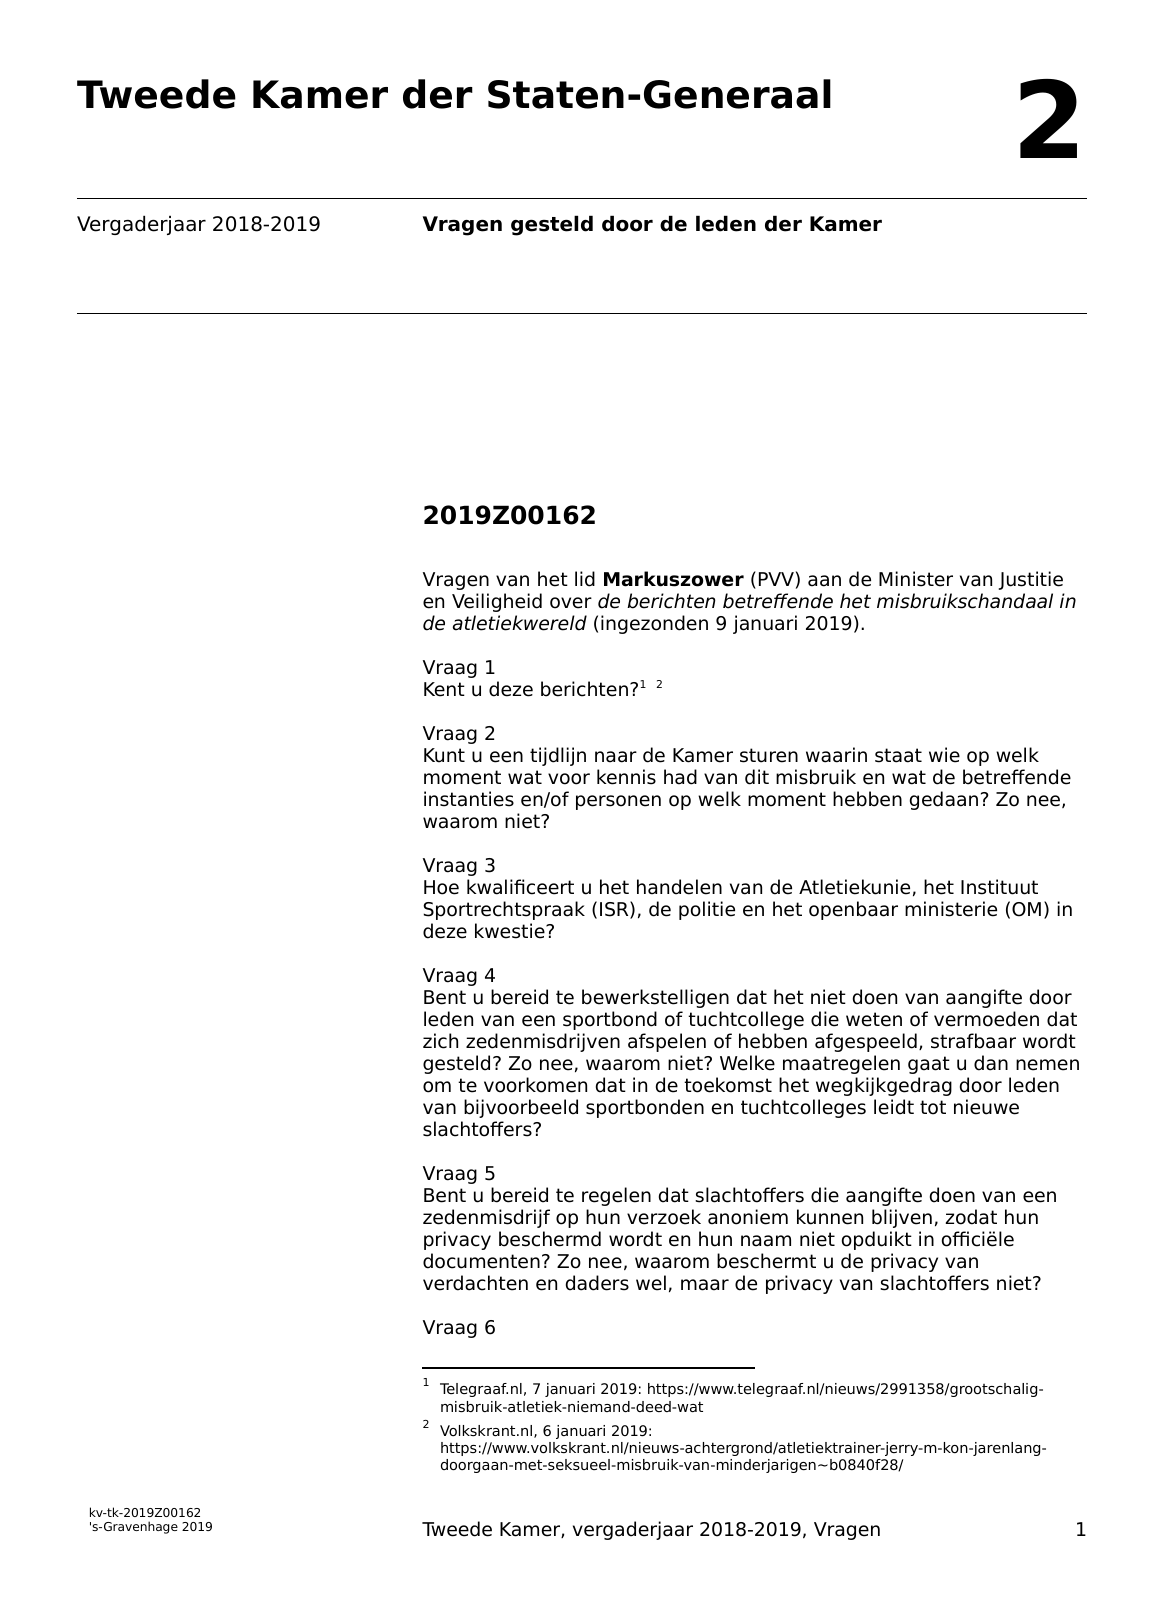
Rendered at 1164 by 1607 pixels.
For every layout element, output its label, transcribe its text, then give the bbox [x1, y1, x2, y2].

text Kent u deze berichten? [422, 679, 1087, 701]
table_header 2 [886, 59, 1087, 198]
text Bent u bereid te bewerkstelligen dat het niet doen van aangifte door leden van een sportbond of tuchtcollege die weten of vermoeden dat zich zedenmisdrijven afspelen of hebben afgespeeld, strafbaar wordt gesteld? Zo nee, waarom niet? Welke maatregelen gaat u dan nemen om te voorkomen dat in de toekomst het wegkijkgedrag door leden van bijvoorbeeld sportbonden en tuchtcolleges leidt tot nieuwe slachtoffers? [422, 987, 1087, 1141]
text Vraag 6 [422, 1317, 1087, 1339]
text Vraag 1 [422, 657, 1087, 679]
text kv-tk-2019Z00162 [88, 1506, 323, 1520]
text Vragen van het lid Markuszower (PVV) aan de Minister van Justitie en Veiligheid over de berichten betreffende het misbruikschandaal in de atletiekwereld (ingezonden 9 januari 2019). [422, 569, 1087, 635]
text Vraag 3 [422, 855, 1087, 877]
text Bent u bereid te regelen dat slachtoffers die aangifte doen van een zedenmisdrijf op hun verzoek anoniem kunnen blijven, zodat hun privacy beschermd wordt en hun naam niet opduikt in officiële documenten? Zo nee, waarom beschermt u de privacy van verdachten en daders wel, maar de privacy van slachtoffers niet? [422, 1185, 1087, 1295]
text 's-Gravenhage 2019 [88, 1520, 323, 1534]
table_cell Vragen gesteld door de leden der Kamer [422, 199, 1087, 313]
text Kunt u een tijdlijn naar de Kamer sturen waarin staat wie op welk moment wat voor kennis had van dit misbruik en wat de betreffende instanties en/of personen op welk moment hebben gedaan? Zo nee, waarom niet? [422, 745, 1087, 833]
text Vraag 2 [422, 723, 1087, 745]
text Vraag 4 [422, 965, 1087, 987]
table_header Tweede Kamer der Staten-Generaal [77, 59, 886, 198]
table_cell Vergaderjaar 2018-2019 [77, 199, 422, 313]
text Vraag 5 [422, 1163, 1087, 1185]
text Volkskrant.nl, 6 januari 2019: https://www.volkskrant.nl/nieuws-achtergrond/atletiektrainer-jerry-m-kon-jarenlang-doorgaan-met-seksueel-misbruik-van-minderjarigen~b0840f28/ [422, 1418, 1087, 1474]
text Telegraaf.nl, 7 januari 2019: https://www.telegraaf.nl/nieuws/2991358/grootschalig-misbruik-atletiek-niemand-deed-wat [422, 1377, 1087, 1416]
text 2019Z00162 [422, 501, 1087, 531]
text Hoe kwalificeert u het handelen van de Atletiekunie, het Instituut Sportrechtspraak (ISR), de politie en het openbaar ministerie (OM) in deze kwestie? [422, 877, 1087, 943]
